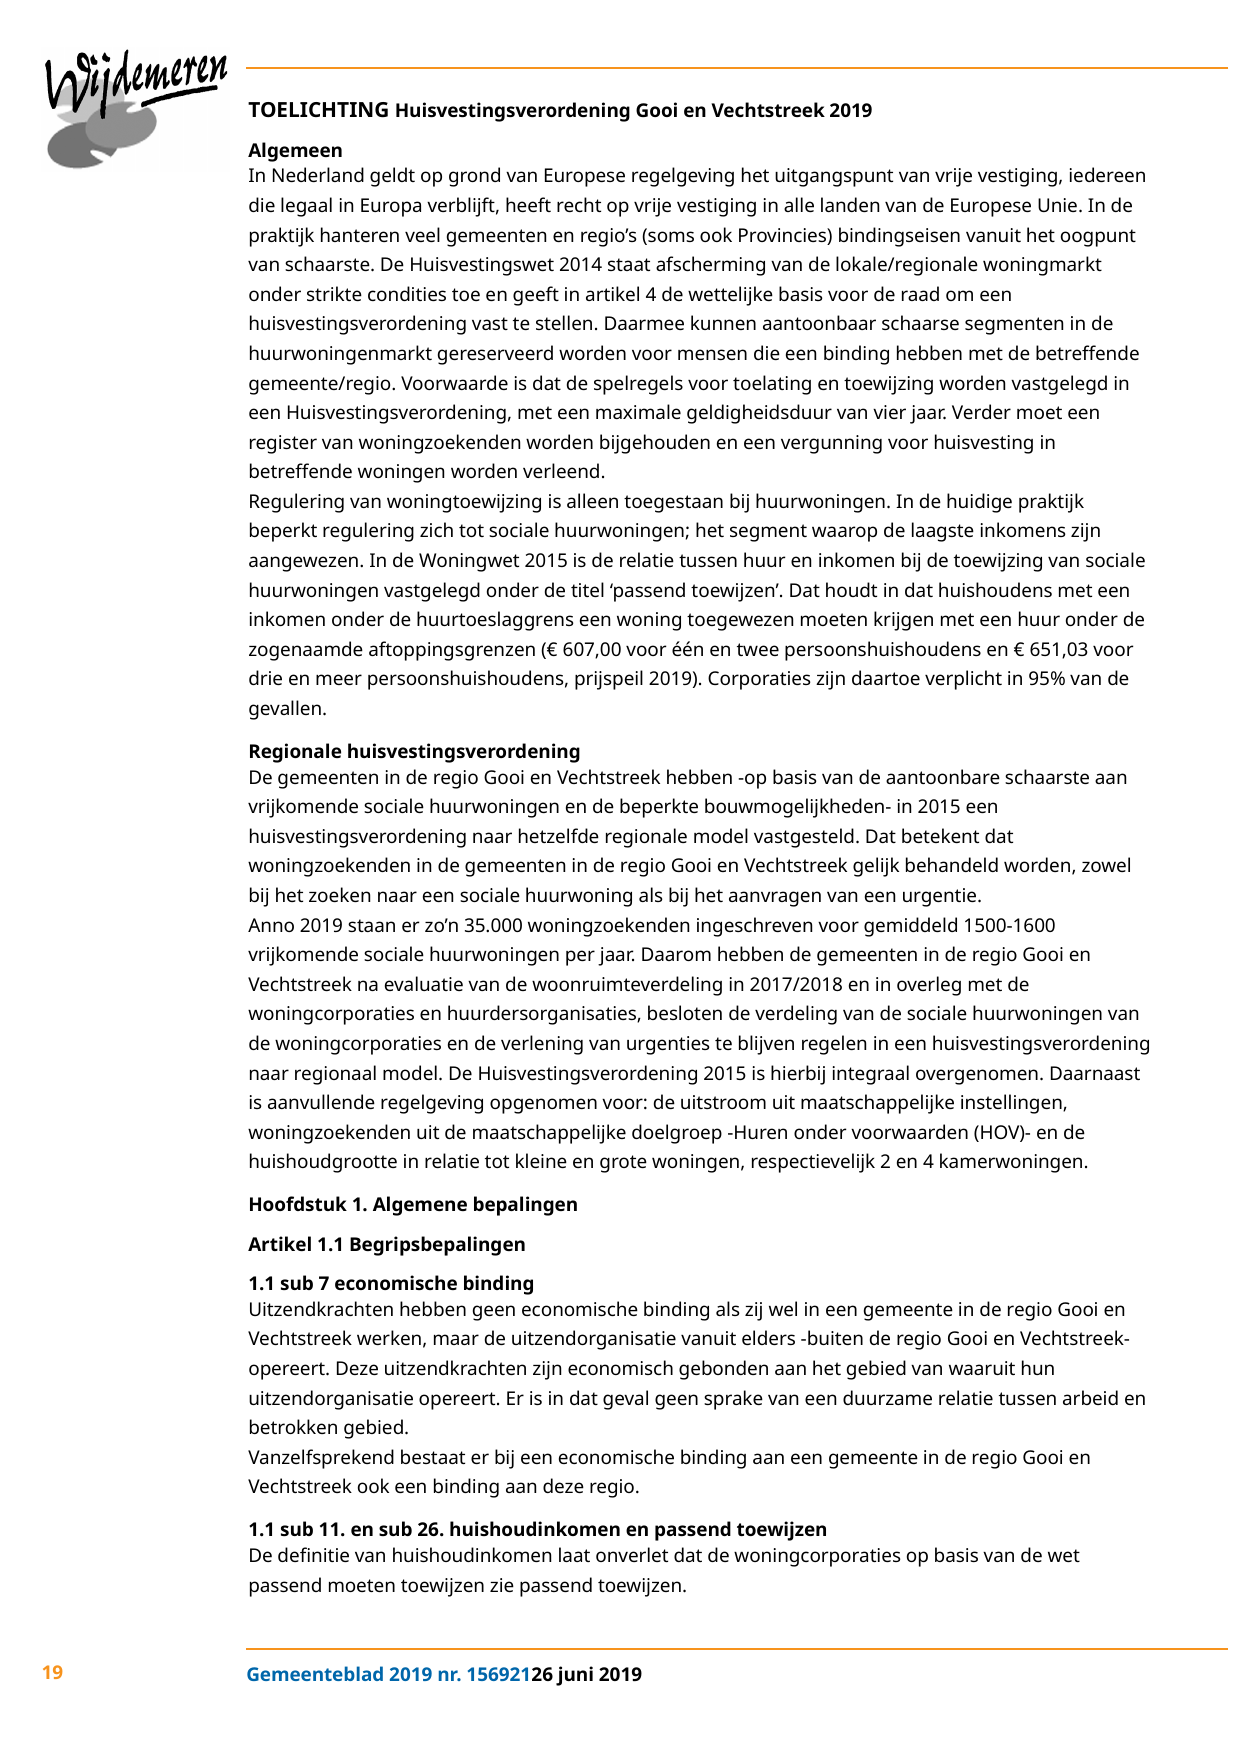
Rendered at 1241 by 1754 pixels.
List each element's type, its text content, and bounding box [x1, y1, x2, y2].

text Uitzendkrachten hebben geen economische binding als zij wel in een gemeente in de regio Gooi en Vechtstreek werken, maar de uitzendorganisatie vanuit elders -buiten de regio Gooi en Vechtstreek- opereert. Deze uitzendkrachten zijn economisch gebonden aan het gebied van waaruit hun uitzendorganisatie opereert. Er is in dat geval geen sprake van een duurzame relatie tussen arbeid en betrokken gebied. [248, 1296, 1152, 1440]
text Artikel 1.1 Begripsbepalingen [248, 1231, 1152, 1257]
text In Nederland geldt op grond van Europese regelgeving het uitgangspunt van vrije vestiging, iedereen die legaal in Europa verblijft, heeft recht op vrije vestiging in alle landen van de Europese Unie. In de praktijk hanteren veel gemeenten en regio’s (soms ook Provincies) bindingseisen vanuit het oogpunt van schaarste. De Huisvestingswet 2014 staat afscherming van de lokale/regionale woningmarkt onder strikte condities toe en geeft in artikel 4 de wettelijke basis voor de raad om een huisvestingsverordening vast te stellen. Daarmee kunnen aantoonbaar schaarse segmenten in de huurwoningenmarkt gereserveerd worden voor mensen die een binding hebben met de betreffende gemeente/regio. Voorwaarde is dat de spelregels voor toelating en toewijzing worden vastgelegd in een Huisvestingsverordening, met een maximale geldigheidsduur van vier jaar. Verder moet een register van woningzoekenden worden bijgehouden en een vergunning voor huisvesting in betreffende woningen worden verleend. [248, 163, 1152, 484]
text Algemeen [248, 137, 1152, 163]
text 1.1 sub 7 economische binding [248, 1270, 1152, 1296]
text Vanzelfsprekend bestaat er bij een economische binding aan een gemeente in de regio Gooi en Vechtstreek ook een binding aan deze regio. [248, 1444, 1152, 1499]
text 1.1 sub 11. en sub 26. huishoudinkomen en passend toewijzen [248, 1517, 1152, 1542]
text Hoofdstuk 1. Algemene bepalingen [248, 1192, 1152, 1217]
text TOELICHTING Huisvestingsverordening Gooi en Vechtstreek 2019 [248, 95, 1152, 123]
text De definitie van huishoudinkomen laat onverlet dat de woningcorporaties op basis van de wet passend moeten toewijzen zie passend toewijzen. [248, 1542, 1152, 1598]
text Regionale huisvestingsverordening [248, 738, 1152, 764]
text Anno 2019 staan er zo’n 35.000 woningzoekenden ingeschreven voor gemiddeld 1500-1600 vrijkomende sociale huurwoningen per jaar. Daarom hebben de gemeenten in de regio Gooi en Vechtstreek na evaluatie van de woonruimteverdeling in 2017/2018 en in overleg met de woningcorporaties en huurdersorganisaties, besloten de verdeling van de sociale huurwoningen van de woningcorporaties en de verlening van urgenties te blijven regelen in een huisvestingsverordening naar regionaal model. De Huisvestingsverordening 2015 is hierbij integraal overgenomen. Daarnaast is aanvullende regelgeving opgenomen voor: de uitstroom uit maatschappelijke instellingen, woningzoekenden uit de maatschappelijke doelgroep -Huren onder voorwaarden (HOV)- en de huishoudgrootte in relatie tot kleine en grote woningen, respectievelijk 2 en 4 kamerwoningen. [248, 912, 1152, 1174]
picture [41, 47, 231, 172]
text Regulering van woningtoewijzing is alleen toegestaan bij huurwoningen. In de huidige praktijk beperkt regulering zich tot sociale huurwoningen; het segment waarop de laagste inkomens zijn aangewezen. In de Woningwet 2015 is de relatie tussen huur en inkomen bij de toewijzing van sociale huurwoningen vastgelegd onder de titel ‘passend toewijzen’. Dat houdt in dat huishoudens met een inkomen onder de huurtoeslaggrens een woning toegewezen moeten krijgen met een huur onder de zogenaamde aftoppingsgrenzen (€ 607,00 voor één en twee persoonshuishoudens en € 651,03 voor drie en meer persoonshuishoudens, prijspeil 2019). Corporaties zijn daartoe verplicht in 95% van de gevallen. [248, 488, 1152, 721]
text De gemeenten in de regio Gooi en Vechtstreek hebben -op basis van de aantoonbare schaarste aan vrijkomende sociale huurwoningen en de beperkte bouwmogelijkheden- in 2015 een huisvestingsverordening naar hetzelfde regionale model vastgesteld. Dat betekent dat woningzoekenden in de gemeenten in de regio Gooi en Vechtstreek gelijk behandeld worden, zowel bij het zoeken naar een sociale huurwoning als bij het aanvragen van een urgentie. [248, 764, 1152, 908]
